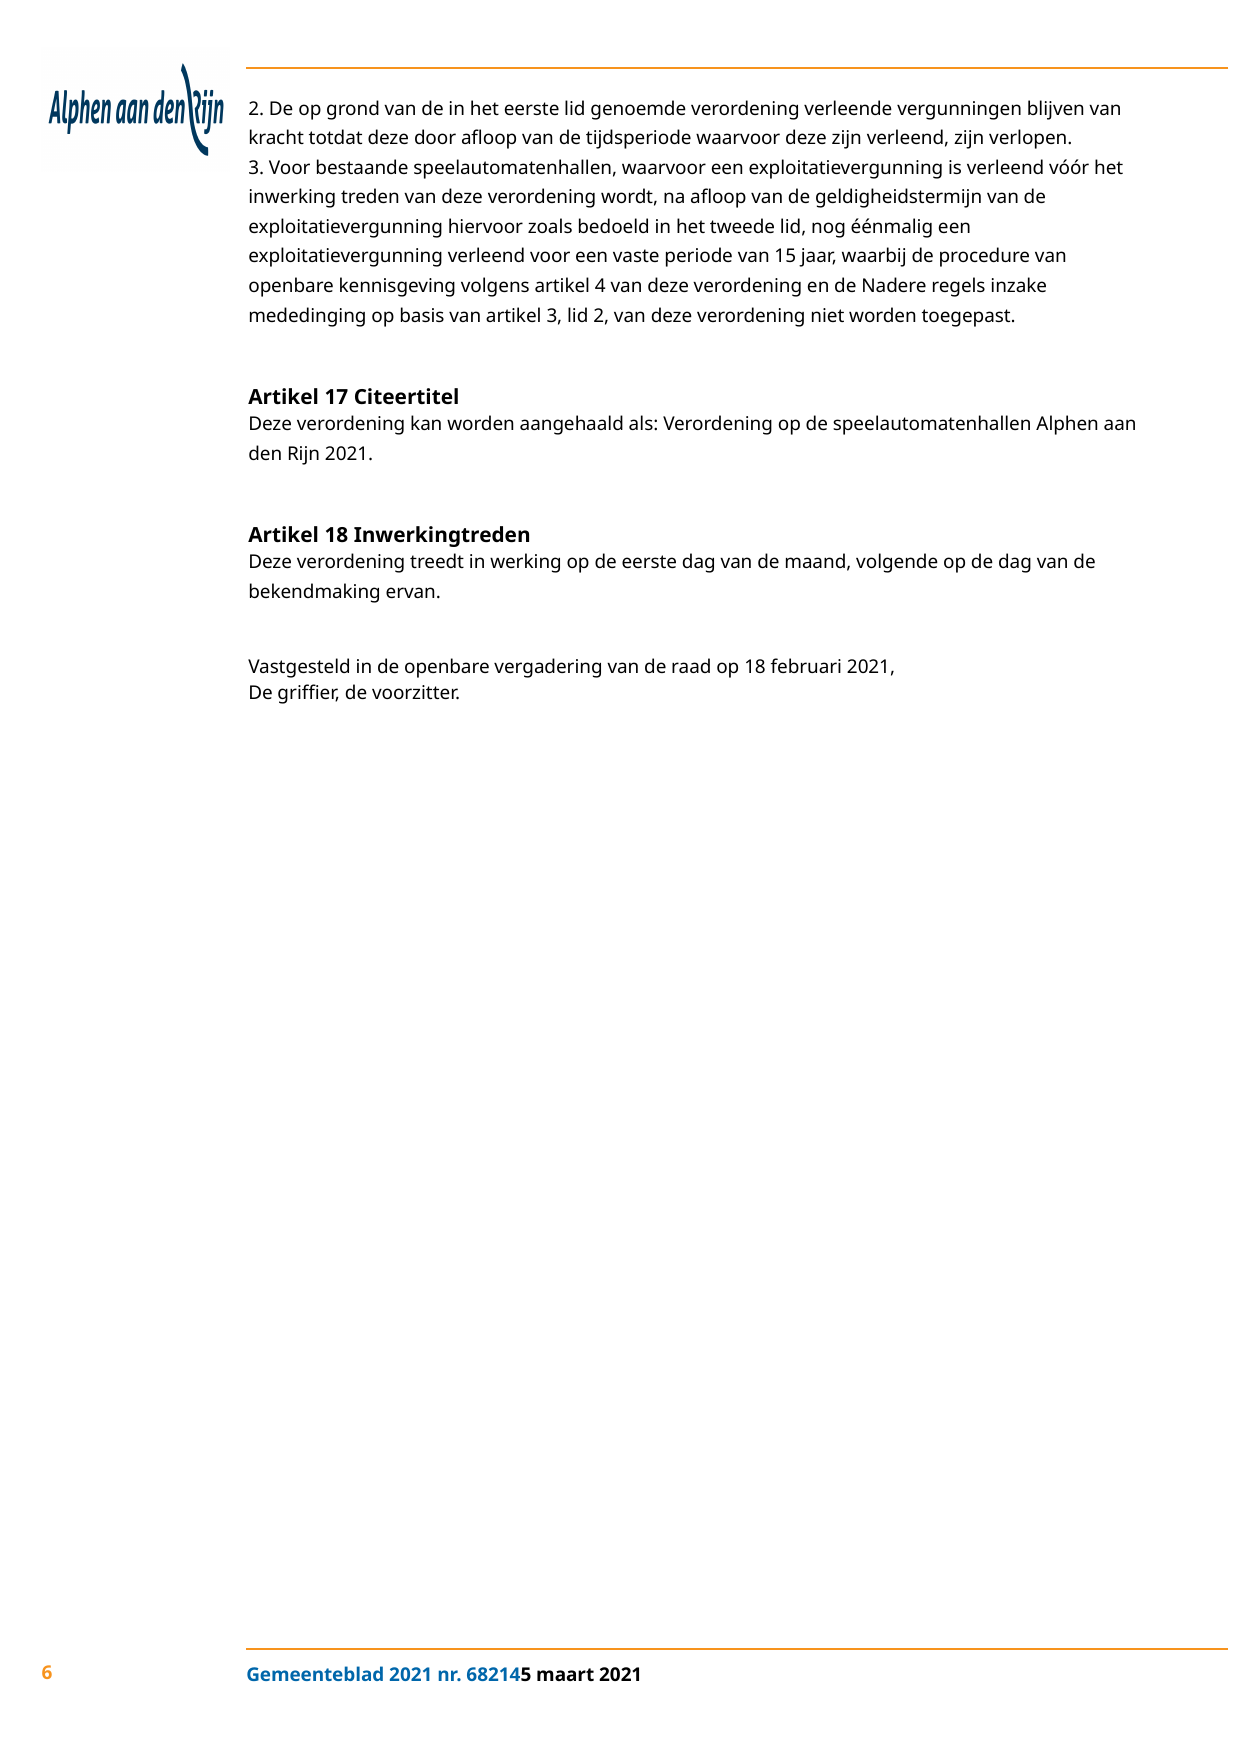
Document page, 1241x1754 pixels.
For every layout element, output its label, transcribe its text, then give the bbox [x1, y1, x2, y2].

text Vastgesteld in de openbare vergadering van de raad op 18 februari 2021, [248, 653, 1152, 679]
text De griffier, de voorzitter. [248, 679, 1152, 704]
text Artikel 17 Citeertitel [248, 382, 1152, 410]
text Deze verordening kan worden aangehaald als: Verordening op de speelautomatenhallen Alphen aan den Rijn 2021. [248, 410, 1152, 466]
text Artikel 18 Inwerkingtreden [248, 520, 1152, 548]
text 2. De op grond van de in het eerste lid genoemde verordening verleende vergunningen blijven van kracht totdat deze door afloop van de tijdsperiode waarvoor deze zijn verleend, zijn verlopen. [248, 95, 1152, 150]
text 3. Voor bestaande speelautomatenhallen, waarvoor een exploitatievergunning is verleend vóór het inwerking treden van deze verordening wordt, na afloop van de geldigheidstermijn van de exploitatievergunning hiervoor zoals bedoeld in het tweede lid, nog éénmalig een exploitatievergunning verleend voor een vaste periode van 15 jaar, waarbij de procedure van openbare kennisgeving volgens artikel 4 van deze verordening en de Nadere regels inzake mededinging op basis van artikel 3, lid 2, van deze verordening niet worden toegepast. [248, 154, 1152, 328]
picture [41, 47, 231, 172]
text Deze verordening treedt in werking op de eerste dag van de maand, volgende op de dag van de bekendmaking ervan. [248, 548, 1152, 604]
